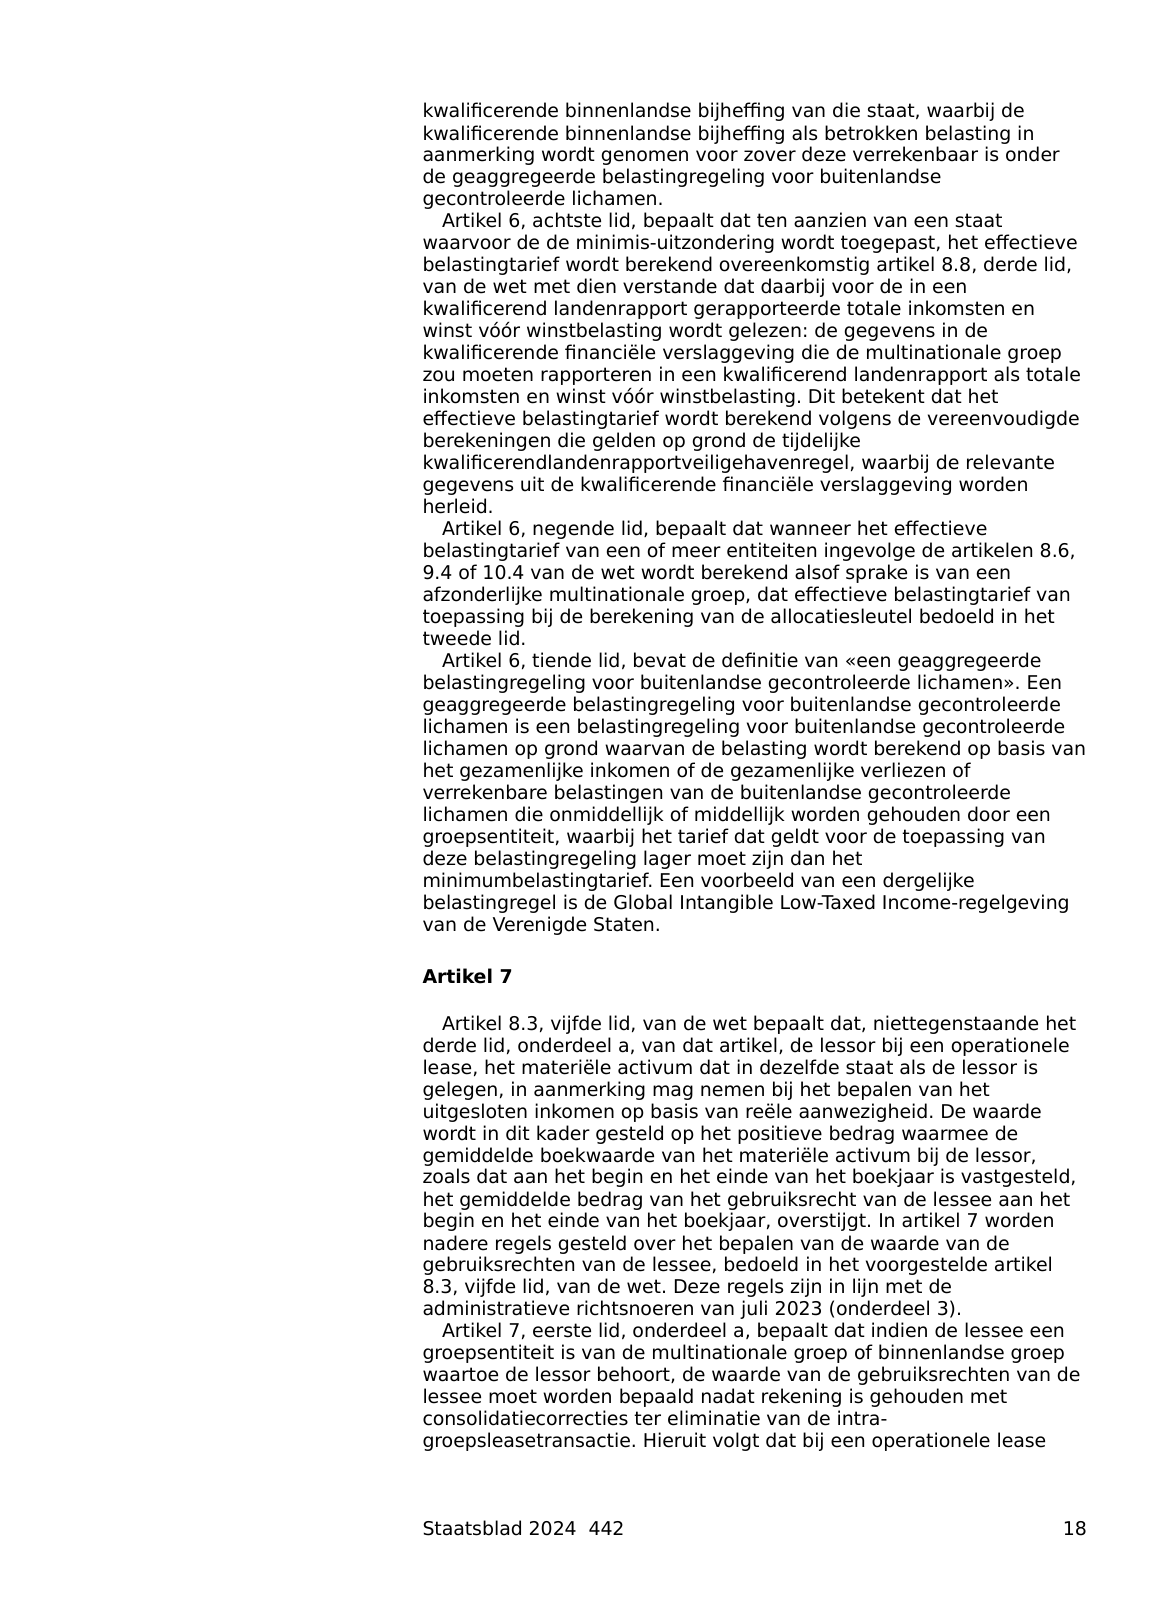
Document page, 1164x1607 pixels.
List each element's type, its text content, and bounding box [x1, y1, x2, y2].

text Artikel 6, achtste lid, bepaalt dat ten aanzien van een staat waarvoor de de minimis-uitzondering wordt toegepast, het effectieve belastingtarief wordt berekend overeenkomstig artikel 8.8, derde lid, van de wet met dien verstande dat daarbij voor de in een kwalificerend landenrapport gerapporteerde totale inkomsten en winst vóór winstbelasting wordt gelezen: de gegevens in de kwalificerende financiële verslaggeving die de multinationale groep zou moeten rapporteren in een kwalificerend landenrapport als totale inkomsten en winst vóór winstbelasting. Dit betekent dat het effectieve belastingtarief wordt berekend volgens de vereenvoudigde berekeningen die gelden op grond de tijdelijke kwalificerendlandenrapportveiligehavenregel, waarbij de relevante gegevens uit de kwalificerende financiële verslaggeving worden herleid. [422, 210, 1087, 518]
text Artikel 6, negende lid, bepaalt dat wanneer het effectieve belastingtarief van een of meer entiteiten ingevolge de artikelen 8.6, 9.4 of 10.4 van de wet wordt berekend alsof sprake is van een afzonderlijke multinationale groep, dat effectieve belastingtarief van toepassing bij de berekening van de allocatiesleutel bedoeld in het tweede lid. [422, 518, 1087, 650]
text Artikel 7, eerste lid, onderdeel a, bepaalt dat indien de lessee een groepsentiteit is van de multinationale groep of binnenlandse groep waartoe de lessor behoort, de waarde van de gebruiksrechten van de lessee moet worden bepaald nadat rekening is gehouden met consolidatiecorrecties ter eliminatie van de intra-groepsleasetransactie. Hieruit volgt dat bij een operationele lease [422, 1320, 1087, 1452]
text kwalificerende binnenlandse bijheffing van die staat, waarbij de kwalificerende binnenlandse bijheffing als betrokken belasting in aanmerking wordt genomen voor zover deze verrekenbaar is onder de geaggregeerde belastingregeling voor buitenlandse gecontroleerde lichamen. [422, 100, 1087, 210]
text Artikel 8.3, vijfde lid, van de wet bepaalt dat, niettegenstaande het derde lid, onderdeel a, van dat artikel, de lessor bij een operationele lease, het materiële activum dat in dezelfde staat als de lessor is gelegen, in aanmerking mag nemen bij het bepalen van het uitgesloten inkomen op basis van reële aanwezigheid. De waarde wordt in dit kader gesteld op het positieve bedrag waarmee de gemiddelde boekwaarde van het materiële activum bij de lessor, zoals dat aan het begin en het einde van het boekjaar is vastgesteld, het gemiddelde bedrag van het gebruiksrecht van de lessee aan het begin en het einde van het boekjaar, overstijgt. In artikel 7 worden nadere regels gesteld over het bepalen van de waarde van de gebruiksrechten van de lessee, bedoeld in het voorgestelde artikel 8.3, vijfde lid, van de wet. Deze regels zijn in lijn met de administratieve richtsnoeren van juli 2023 (onderdeel 3). [422, 1013, 1087, 1320]
text Artikel 6, tiende lid, bevat de definitie van «een geaggregeerde belastingregeling voor buitenlandse gecontroleerde lichamen». Een geaggregeerde belastingregeling voor buitenlandse gecontroleerde lichamen is een belastingregeling voor buitenlandse gecontroleerde lichamen op grond waarvan de belasting wordt berekend op basis van het gezamenlijke inkomen of de gezamenlijke verliezen of verrekenbare belastingen van de buitenlandse gecontroleerde lichamen die onmiddellijk of middellijk worden gehouden door een groepsentiteit, waarbij het tarief dat geldt voor de toepassing van deze belastingregeling lager moet zijn dan het minimumbelastingtarief. Een voorbeeld van een dergelijke belastingregel is de Global Intangible Low-Taxed Income-regelgeving van de Verenigde Staten. [422, 650, 1087, 936]
subtitle Artikel 7 [422, 966, 1087, 988]
